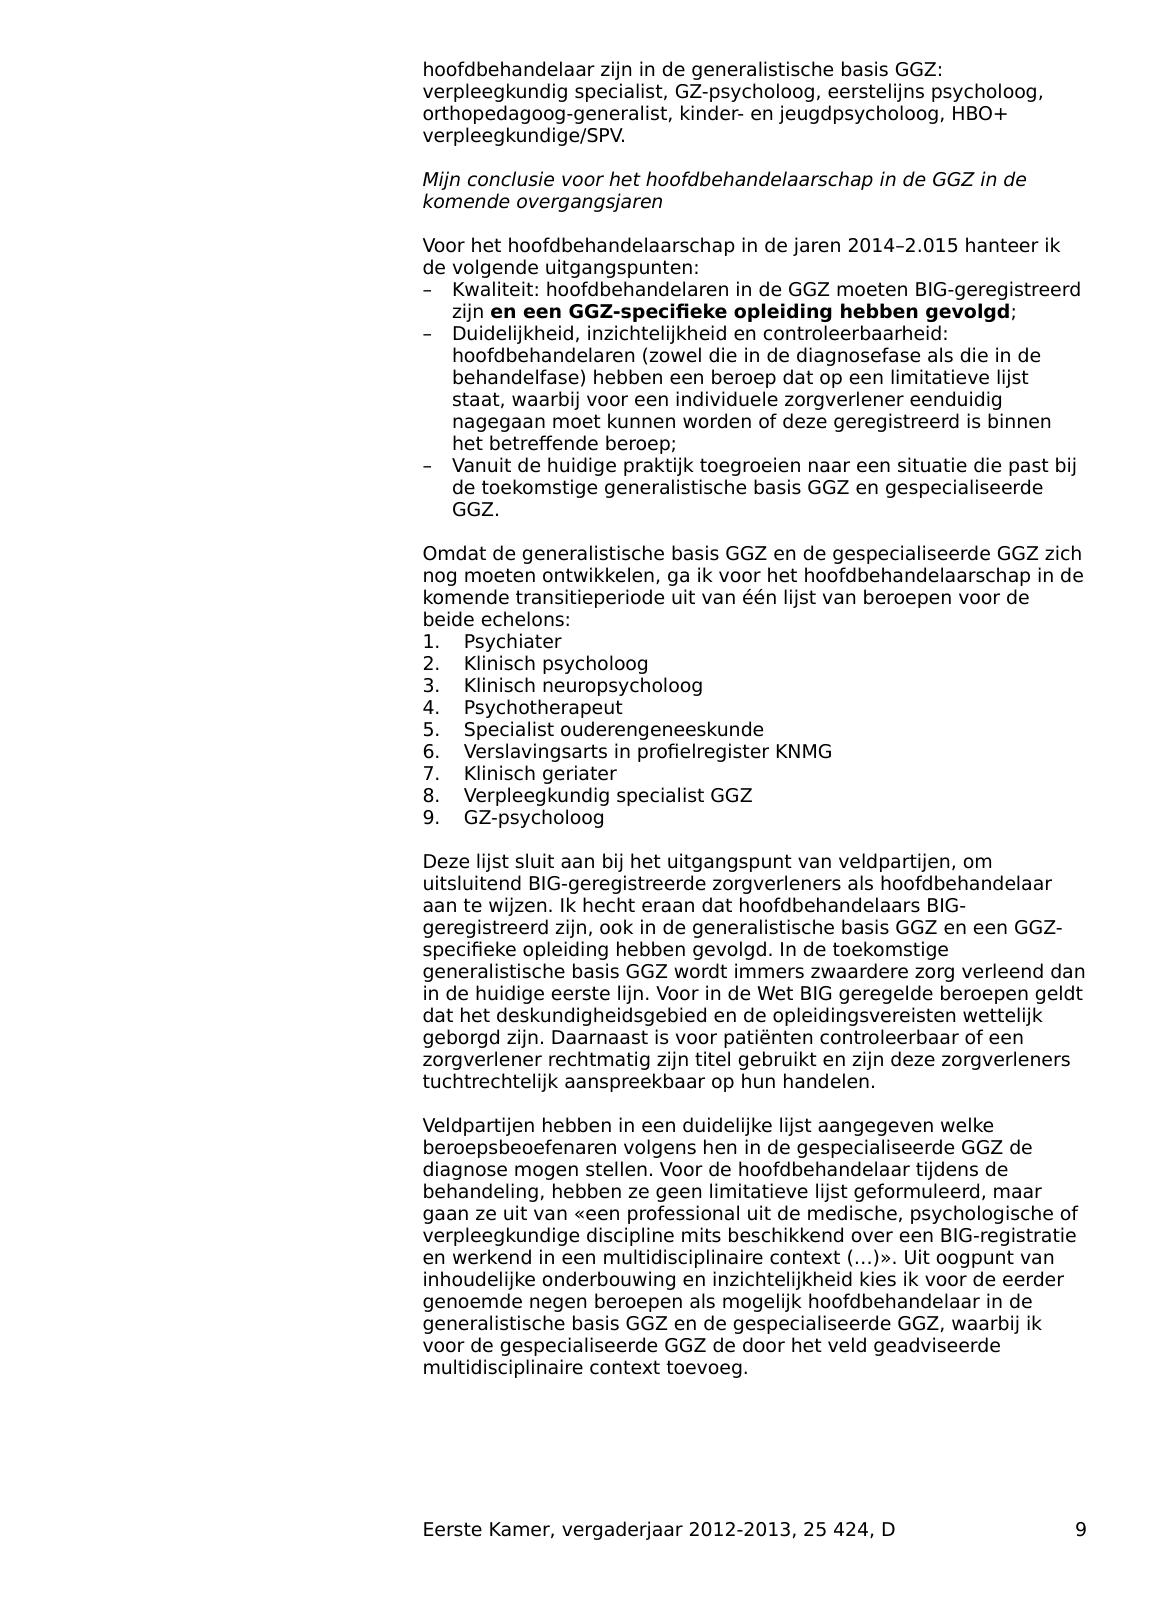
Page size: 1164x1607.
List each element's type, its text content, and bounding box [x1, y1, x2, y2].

text 7. Klinisch geriater [422, 763, 1087, 785]
subtitle Mijn conclusie voor het hoofdbehandelaarschap in de GGZ in de komende overgangsjaren [422, 169, 1087, 213]
text – Vanuit de huidige praktijk toegroeien naar een situatie die past bij de toekomstige generalistische basis GGZ en gespecialiseerde GGZ. [422, 455, 1087, 521]
text 1. Psychiater [422, 631, 1087, 653]
text – Kwaliteit: hoofdbehandelaren in de GGZ moeten BIG-geregistreerd zijn en een GGZ-specifieke opleiding hebben gevolgd; [422, 279, 1087, 323]
text Veldpartijen hebben in een duidelijke lijst aangegeven welke beroepsbeoefenaren volgens hen in de gespecialiseerde GGZ de diagnose mogen stellen. Voor de hoofdbehandelaar tijdens de behandeling, hebben ze geen limitatieve lijst geformuleerd, maar gaan ze uit van «een professional uit de medische, psychologische of verpleegkundige discipline mits beschikkend over een BIG-registratie en werkend in een multidisciplinaire context (…)». Uit oogpunt van inhoudelijke onderbouwing en inzichtelijkheid kies ik voor de eerder genoemde negen beroepen als mogelijk hoofdbehandelaar in de generalistische basis GGZ en de gespecialiseerde GGZ, waarbij ik voor de gespecialiseerde GGZ de door het veld geadviseerde multidisciplinaire context toevoeg. [422, 1115, 1087, 1379]
text 6. Verslavingsarts in profielregister KNMG [422, 741, 1087, 763]
text 4. Psychotherapeut [422, 697, 1087, 719]
text 3. Klinisch neuropsycholoog [422, 675, 1087, 697]
text Voor het hoofdbehandelaarschap in de jaren 2014–2.015 hanteer ik de volgende uitgangspunten: [422, 235, 1087, 279]
text Omdat de generalistische basis GGZ en de gespecialiseerde GGZ zich nog moeten ontwikkelen, ga ik voor het hoofdbehandelaarschap in de komende transitieperiode uit van één lijst van beroepen voor de beide echelons: [422, 543, 1087, 631]
text 5. Specialist ouderengeneeskunde [422, 719, 1087, 741]
text 2. Klinisch psycholoog [422, 653, 1087, 675]
text hoofdbehandelaar zijn in de generalistische basis GGZ: verpleegkundig specialist, GZ-psycholoog, eerstelijns psycholoog, orthopedagoog-generalist, kinder- en jeugdpsycholoog, HBO+ verpleegkundige/SPV. [422, 59, 1087, 147]
text Deze lijst sluit aan bij het uitgangspunt van veldpartijen, om uitsluitend BIG-geregistreerde zorgverleners als hoofdbehandelaar aan te wijzen. Ik hecht eraan dat hoofdbehandelaars BIG-geregistreerd zijn, ook in de generalistische basis GGZ en een GGZ-specifieke opleiding hebben gevolgd. In de toekomstige generalistische basis GGZ wordt immers zwaardere zorg verleend dan in de huidige eerste lijn. Voor in de Wet BIG geregelde beroepen geldt dat het deskundigheidsgebied en de opleidingsvereisten wettelijk geborgd zijn. Daarnaast is voor patiënten controleerbaar of een zorgverlener rechtmatig zijn titel gebruikt en zijn deze zorgverleners tuchtrechtelijk aanspreekbaar op hun handelen. [422, 851, 1087, 1093]
text 9. GZ-psycholoog [422, 807, 1087, 829]
text 8. Verpleegkundig specialist GGZ [422, 785, 1087, 807]
text – Duidelijkheid, inzichtelijkheid en controleerbaarheid: hoofdbehandelaren (zowel die in de diagnosefase als die in de behandelfase) hebben een beroep dat op een limitatieve lijst staat, waarbij voor een individuele zorgverlener eenduidig nagegaan moet kunnen worden of deze geregistreerd is binnen het betreffende beroep; [422, 323, 1087, 455]
